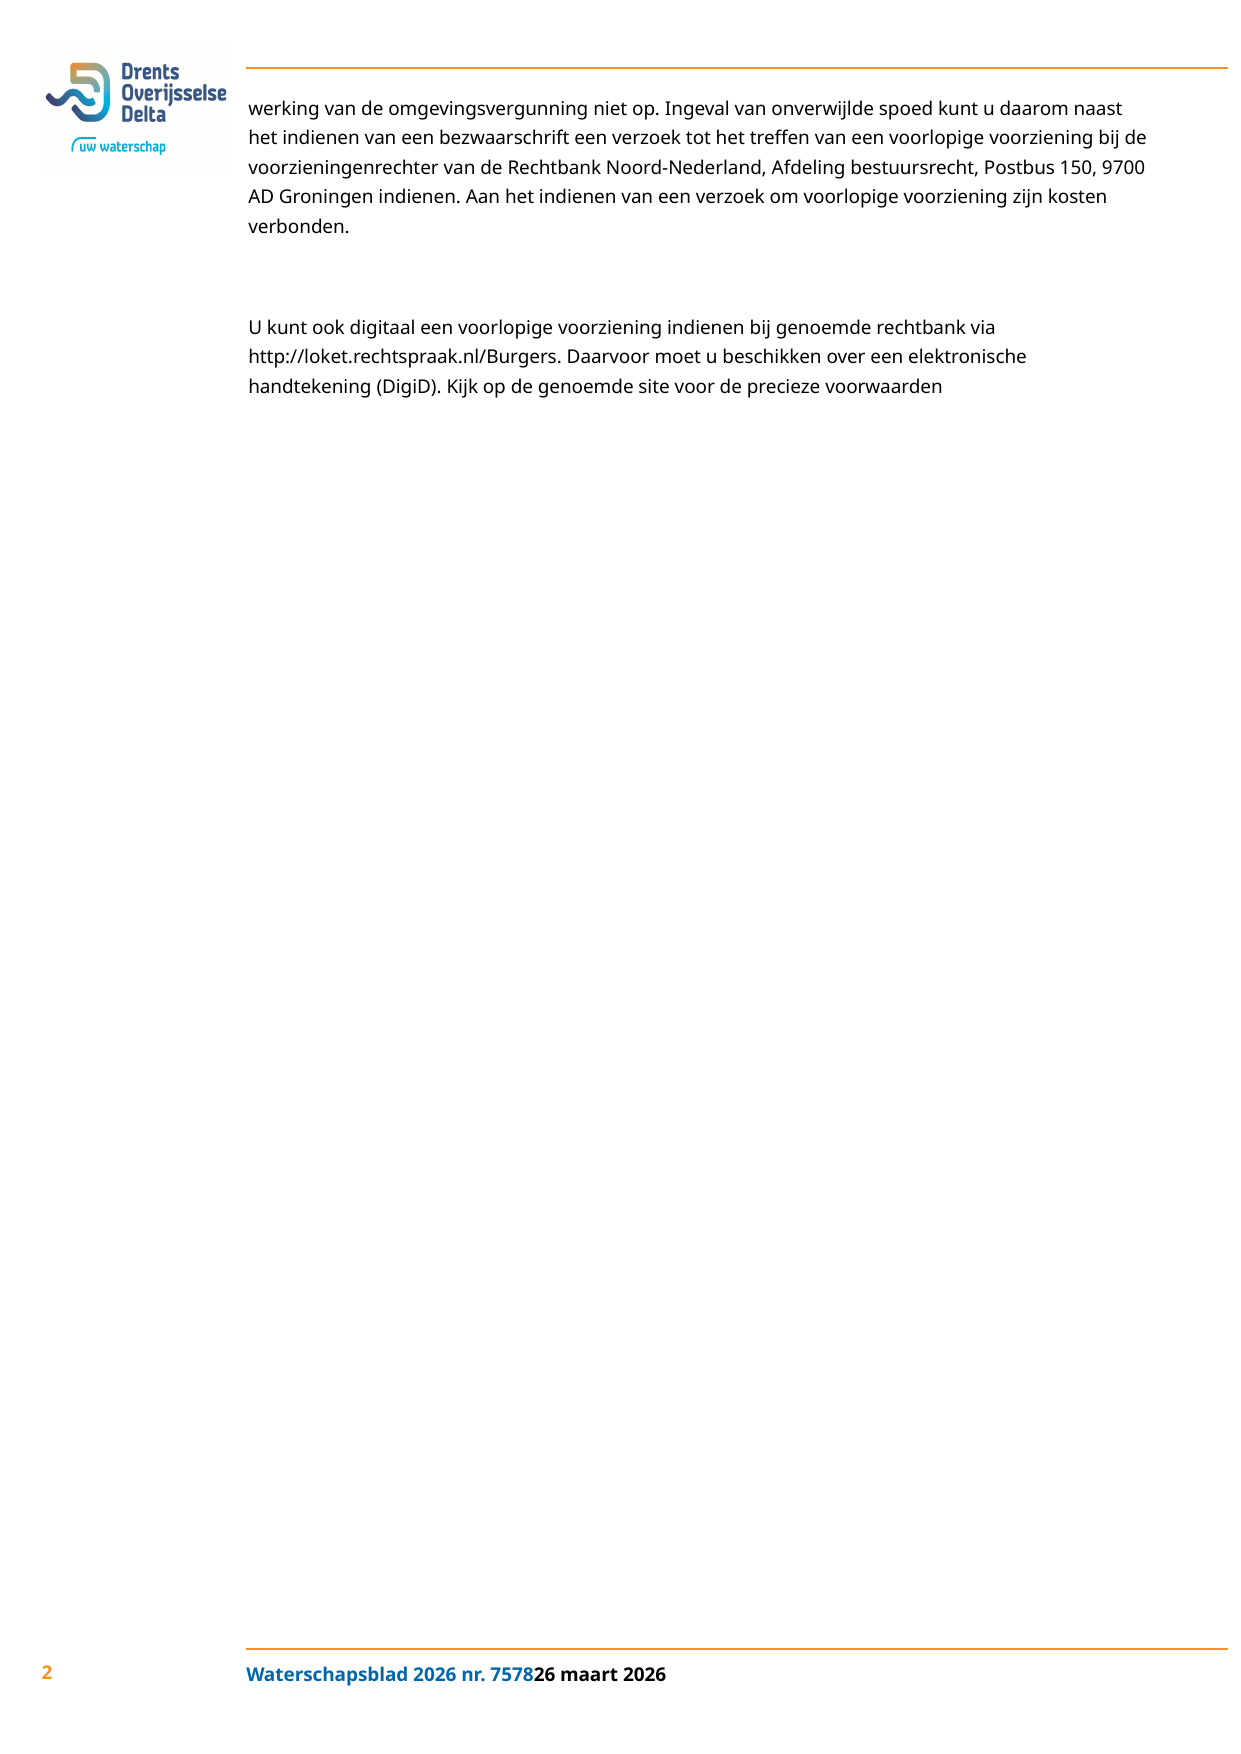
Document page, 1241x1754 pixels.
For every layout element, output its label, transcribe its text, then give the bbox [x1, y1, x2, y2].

text werking van de omgevingsvergunning niet op. Ingeval van onverwijlde spoed kunt u daarom naast het indienen van een bezwaarschrift een verzoek tot het treffen van een voorlopige voorziening bij de voorzieningenrechter van de Rechtbank Noord-Nederland, Afdeling bestuursrecht, Postbus 150, 9700 AD Groningen indienen. Aan het indienen van een verzoek om voorlopige voorziening zijn kosten verbonden. [248, 95, 1152, 239]
text U kunt ook digitaal een voorlopige voorziening indienen bij genoemde rechtbank via http://loket.rechtspraak.nl/Burgers. Daarvoor moet u beschikken over een elektronische handtekening (DigiD). Kijk op de genoemde site voor de precieze voorwaarden [248, 314, 1152, 399]
picture [41, 47, 231, 172]
